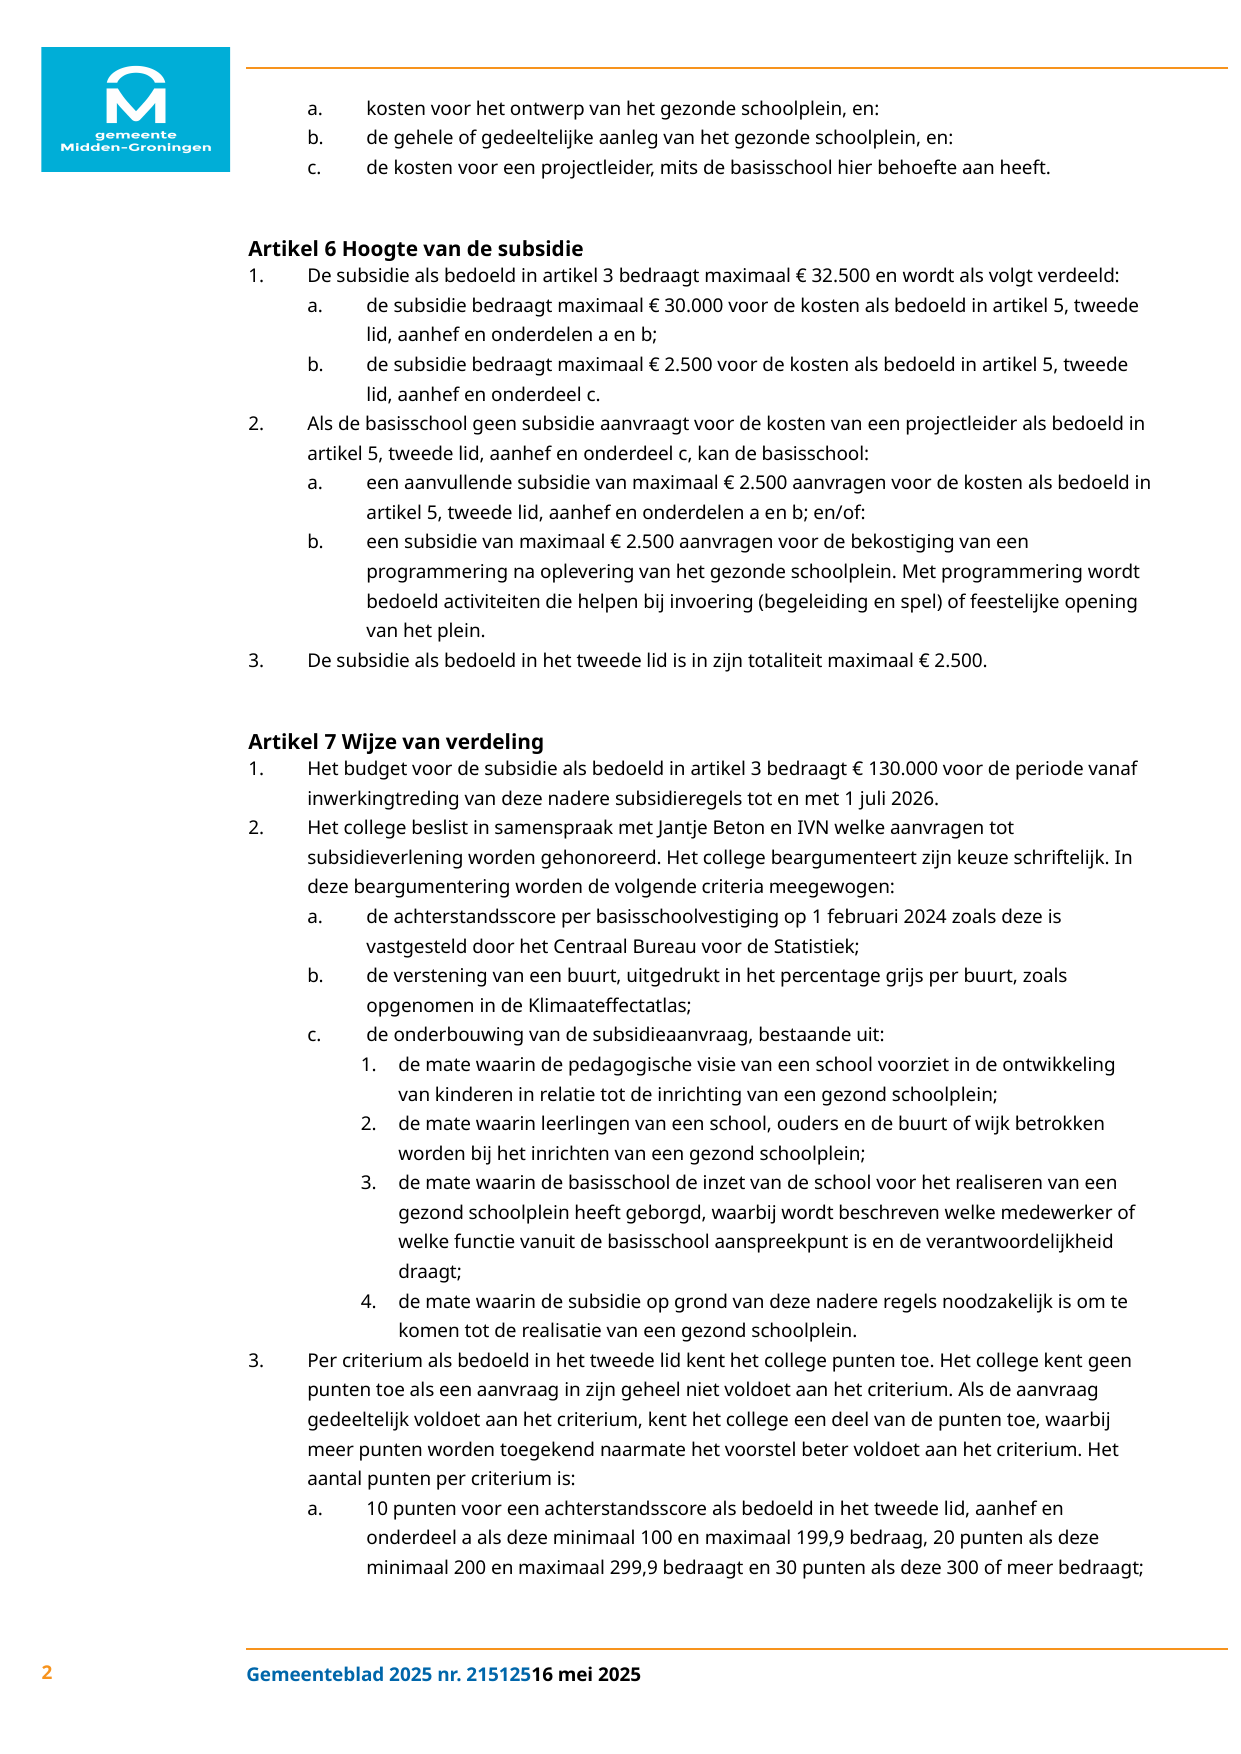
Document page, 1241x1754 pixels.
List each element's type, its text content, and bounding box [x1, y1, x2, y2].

list Het college beslist in samenspraak met Jantje Beton en IVN welke aanvragen tot subsidieverlening worden gehonoreerd. Het college beargumenteert zijn keuze schriftelijk. In deze beargumentering worden de volgende criteria meegewogen: [248, 814, 1152, 899]
list 10 punten voor een achterstandsscore als bedoeld in het tweede lid, aanhef en onderdeel a als deze minimaal 100 en maximaal 199,9 bedraag, 20 punten als deze minimaal 200 en maximaal 299,9 bedraagt en 30 punten als deze 300 of meer bedraagt; [307, 1495, 1152, 1580]
list de onderbouwing van de subsidieaanvraag, bestaande uit: [307, 1022, 1152, 1047]
list de mate waarin de subsidie op grond van deze nadere regels noodzakelijk is om te komen tot de realisatie van een gezond schoolplein. [361, 1288, 1152, 1343]
list Als de basisschool geen subsidie aanvraagt voor de kosten van een projectleider als bedoeld in artikel 5, tweede lid, aanhef en onderdeel c, kan de basisschool: [248, 410, 1152, 466]
list de mate waarin de pedagogische visie van een school voorziet in de ontwikkeling van kinderen in relatie tot de inrichting van een gezond schoolplein; [361, 1051, 1152, 1107]
list de gehele of gedeeltelijke aanleg van het gezonde schoolplein, en: [307, 124, 1152, 150]
list de verstening van een buurt, uitgedrukt in het percentage grijs per buurt, zoals opgenomen in de Klimaateffectatlas; [307, 962, 1152, 1018]
list kosten voor het ontwerp van het gezonde schoolplein, en: [307, 95, 1152, 121]
list een subsidie van maximaal € 2.500 aanvragen voor de bekostiging van een programmering na oplevering van het gezonde schoolplein. Met programmering wordt bedoeld activiteiten die helpen bij invoering (begeleiding en spel) of feestelijke opening van het plein. [307, 529, 1152, 643]
picture [184, 146, 190, 153]
text Artikel 7 Wijze van verdeling [248, 727, 1152, 755]
text Artikel 6 Hoogte van de subsidie [248, 234, 1152, 262]
picture [108, 66, 164, 82]
list De subsidie als bedoeld in artikel 3 bedraagt maximaal € 32.500 en wordt als volgt verdeeld: [248, 262, 1152, 288]
list Per criterium als bedoeld in het tweede lid kent het college punten toe. Het college kent geen punten toe als een aanvraag in zijn geheel niet voldoet aan het criterium. Als de aanvraag gedeeltelijk voldoet aan het criterium, kent het college een deel van de punten toe, waarbij meer punten worden toegekend naarmate het voorstel beter voldoet aan het criterium. Het aantal punten per criterium is: [248, 1347, 1152, 1491]
list de kosten voor een projectleider, mits de basisschool hier behoefte aan heeft. [307, 154, 1152, 180]
list de mate waarin de basisschool de inzet van de school voor het realiseren van een gezond schoolplein heeft geborgd, waarbij wordt beschreven welke medewerker of welke functie vanuit de basisschool aanspreekpunt is en de verantwoordelijkheid draagt; [361, 1169, 1152, 1284]
list de achterstandsscore per basisschoolvestiging op 1 februari 2024 zoals deze is vastgesteld door het Centraal Bureau voor de Statistiek; [307, 903, 1152, 959]
list Het budget voor de subsidie als bedoeld in artikel 3 bedraagt € 130.000 voor de periode vanaf inwerkingtreding van deze nadere subsidieregels tot en met 1 juli 2026. [248, 755, 1152, 811]
list de mate waarin leerlingen van een school, ouders en de buurt of wijk betrokken worden bij het inrichten van een gezond schoolplein; [361, 1110, 1152, 1166]
picture [107, 89, 165, 122]
list De subsidie als bedoeld in het tweede lid is in zijn totaliteit maximaal € 2.500. [248, 647, 1152, 673]
list de subsidie bedraagt maximaal € 30.000 voor de kosten als bedoeld in artikel 5, tweede lid, aanhef en onderdelen a en b; [307, 292, 1152, 347]
list de subsidie bedraagt maximaal € 2.500 voor de kosten als bedoeld in artikel 5, tweede lid, aanhef en onderdeel c. [307, 351, 1152, 406]
list een aanvullende subsidie van maximaal € 2.500 aanvragen voor de kosten als bedoeld in artikel 5, tweede lid, aanhef en onderdelen a en b; en/of: [307, 469, 1152, 525]
